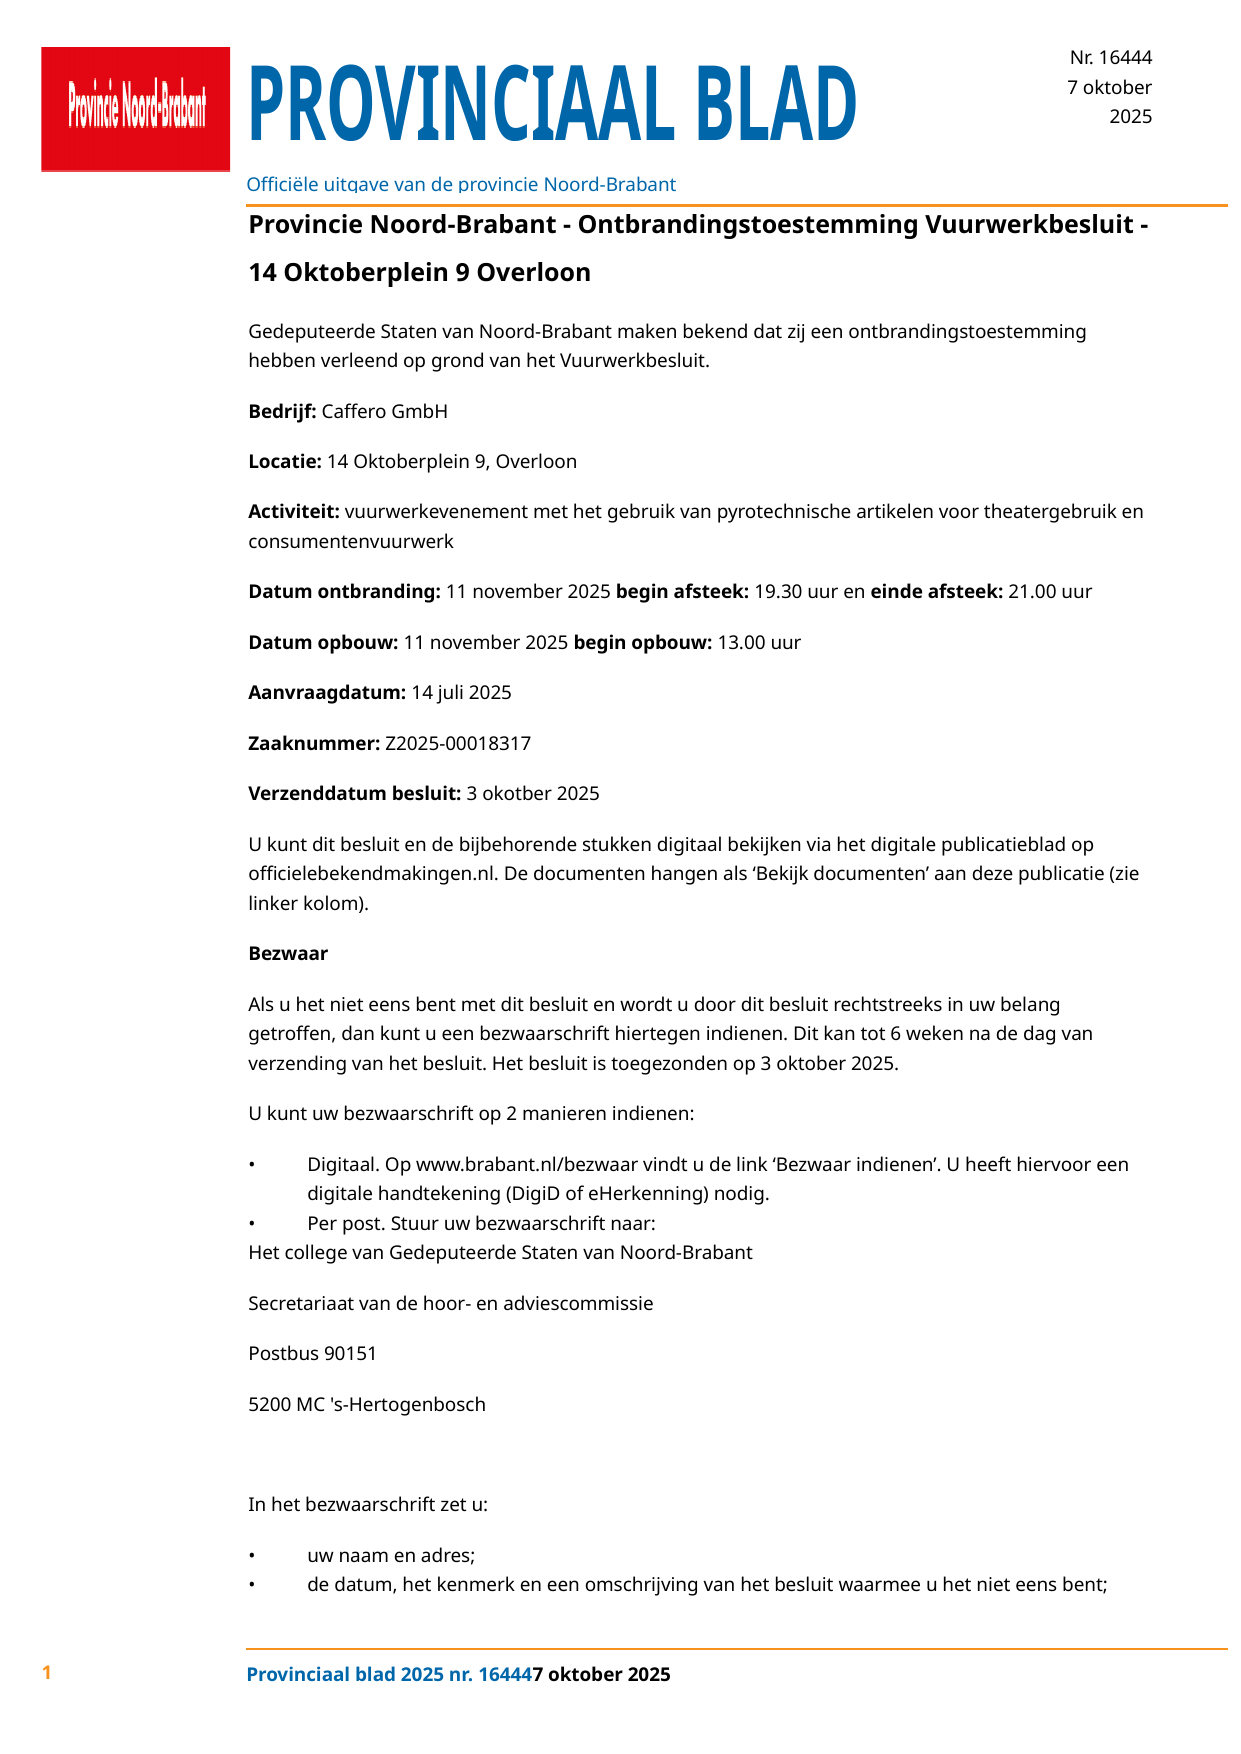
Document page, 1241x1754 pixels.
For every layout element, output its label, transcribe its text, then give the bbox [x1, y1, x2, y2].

text Datum ontbranding: 11 november 2025 begin afsteek: 19.30 uur en einde afsteek: 21.00 uur [248, 579, 1152, 604]
text Gedeputeerde Staten van Noord-Brabant maken bekend dat zij een ontbrandingstoestemming hebben verleend op grond van het Vuurwerkbesluit. [248, 318, 1152, 373]
text U kunt uw bezwaarschrift op 2 manieren indienen: [248, 1100, 1152, 1126]
text Het college van Gedeputeerde Staten van Noord-Brabant [248, 1239, 1152, 1265]
text Secretariaat van de hoor- en adviescommissie [248, 1290, 1152, 1316]
text Verzenddatum besluit: 3 okotber 2025 [248, 780, 1152, 806]
list uw naam en adres; [248, 1542, 1152, 1568]
text Aanvraagdatum: 14 juli 2025 [248, 679, 1152, 705]
text Locatie: 14 Oktoberplein 9, Overloon [248, 448, 1152, 474]
text Activiteit: vuurwerkevenement met het gebruik van pyrotechnische artikelen voor theatergebruik en consumentenvuurwerk [248, 499, 1152, 554]
text Als u het niet eens bent met dit besluit en wordt u door dit besluit rechtstreeks in uw belang getroffen, dan kunt u een bezwaarschrift hiertegen indienen. Dit kan tot 6 weken na de dag van verzending van het besluit. Het besluit is toegezonden op 3 oktober 2025. [248, 991, 1152, 1076]
text Postbus 90151 [248, 1340, 1152, 1366]
picture [41, 47, 231, 172]
list de datum, het kenmerk en een omschrijving van het besluit waarmee u het niet eens bent; [248, 1572, 1152, 1597]
text Bezwaar [248, 940, 1152, 966]
text In het bezwaarschrift zet u: [248, 1492, 1152, 1517]
text Provincie Noord-Brabant - Ontbrandingstoestemming Vuurwerkbesluit - 14 Oktoberplein 9 Overloon [248, 207, 1152, 288]
list Per post. Stuur uw bezwaarschrift naar: [248, 1210, 1152, 1236]
text Datum opbouw: 11 november 2025 begin opbouw: 13.00 uur [248, 629, 1152, 655]
text U kunt dit besluit en de bijbehorende stukken digitaal bekijken via het digitale publicatieblad op officielebekendmakingen.nl. De documenten hangen als ‘Bekijk documenten’ aan deze publicatie (zie linker kolom). [248, 831, 1152, 916]
list Digitaal. Op www.brabant.nl/bezwaar vindt u de link ‘Bezwaar indienen’. U heeft hiervoor een digitale handtekening (DigiD of eHerkenning) nodig. [248, 1151, 1152, 1206]
text 5200 MC 's‑Hertogenbosch [248, 1391, 1152, 1417]
text Zaaknummer: Z2025-00018317 [248, 730, 1152, 756]
text Bedrijf: Caffero GmbH [248, 398, 1152, 424]
